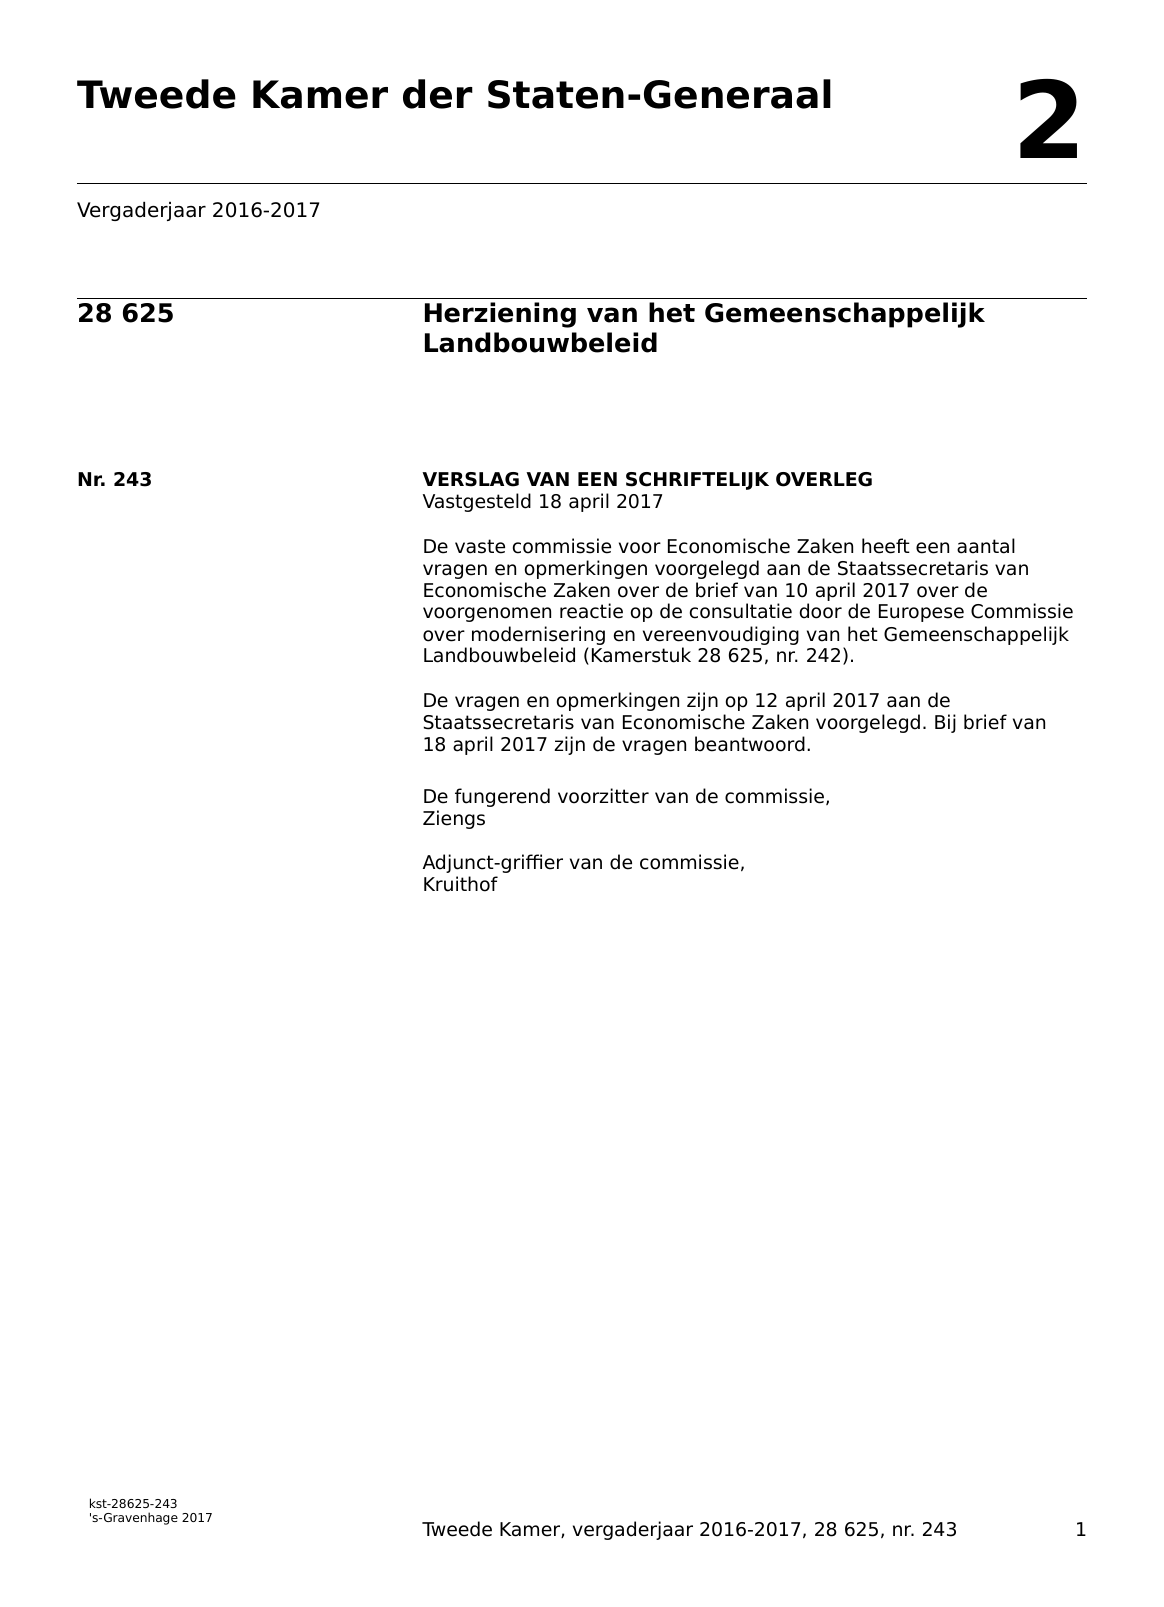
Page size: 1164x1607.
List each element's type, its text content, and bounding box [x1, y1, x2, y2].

table_header Tweede Kamer der Staten-Generaal [77, 59, 886, 183]
text 's-Gravenhage 2017 [88, 1511, 323, 1525]
table_header 2 [886, 59, 1087, 183]
subtitle Nr. 243 VERSLAG VAN EEN SCHRIFTELIJK OVERLEG [77, 469, 1087, 491]
text Adjunct-griffier van de commissie, Kruithof [422, 852, 1087, 896]
text De vaste commissie voor Economische Zaken heeft een aantal vragen en opmerkingen voorgelegd aan de Staatssecretaris van Economische Zaken over de brief van 10 april 2017 over de voorgenomen reactie op de consultatie door de Europese Commissie over modernisering en vereenvoudiging van het Gemeenschappelijk Landbouwbeleid (Kamerstuk 28 625, nr. 242). [422, 536, 1087, 667]
text De fungerend voorzitter van de commissie, Ziengs [422, 786, 1087, 829]
text De vragen en opmerkingen zijn op 12 april 2017 aan de Staatssecretaris van Economische Zaken voorgelegd. Bij brief van 18 april 2017 zijn de vragen beantwoord. [422, 689, 1087, 756]
table_cell Vergaderjaar 2016-2017 [77, 184, 1087, 298]
text Vastgesteld 18 april 2017 [422, 491, 1087, 513]
subtitle 28 625 Herziening van het Gemeenschappelijk Landbouwbeleid [77, 299, 1087, 358]
text kst-28625-243 [88, 1497, 323, 1511]
